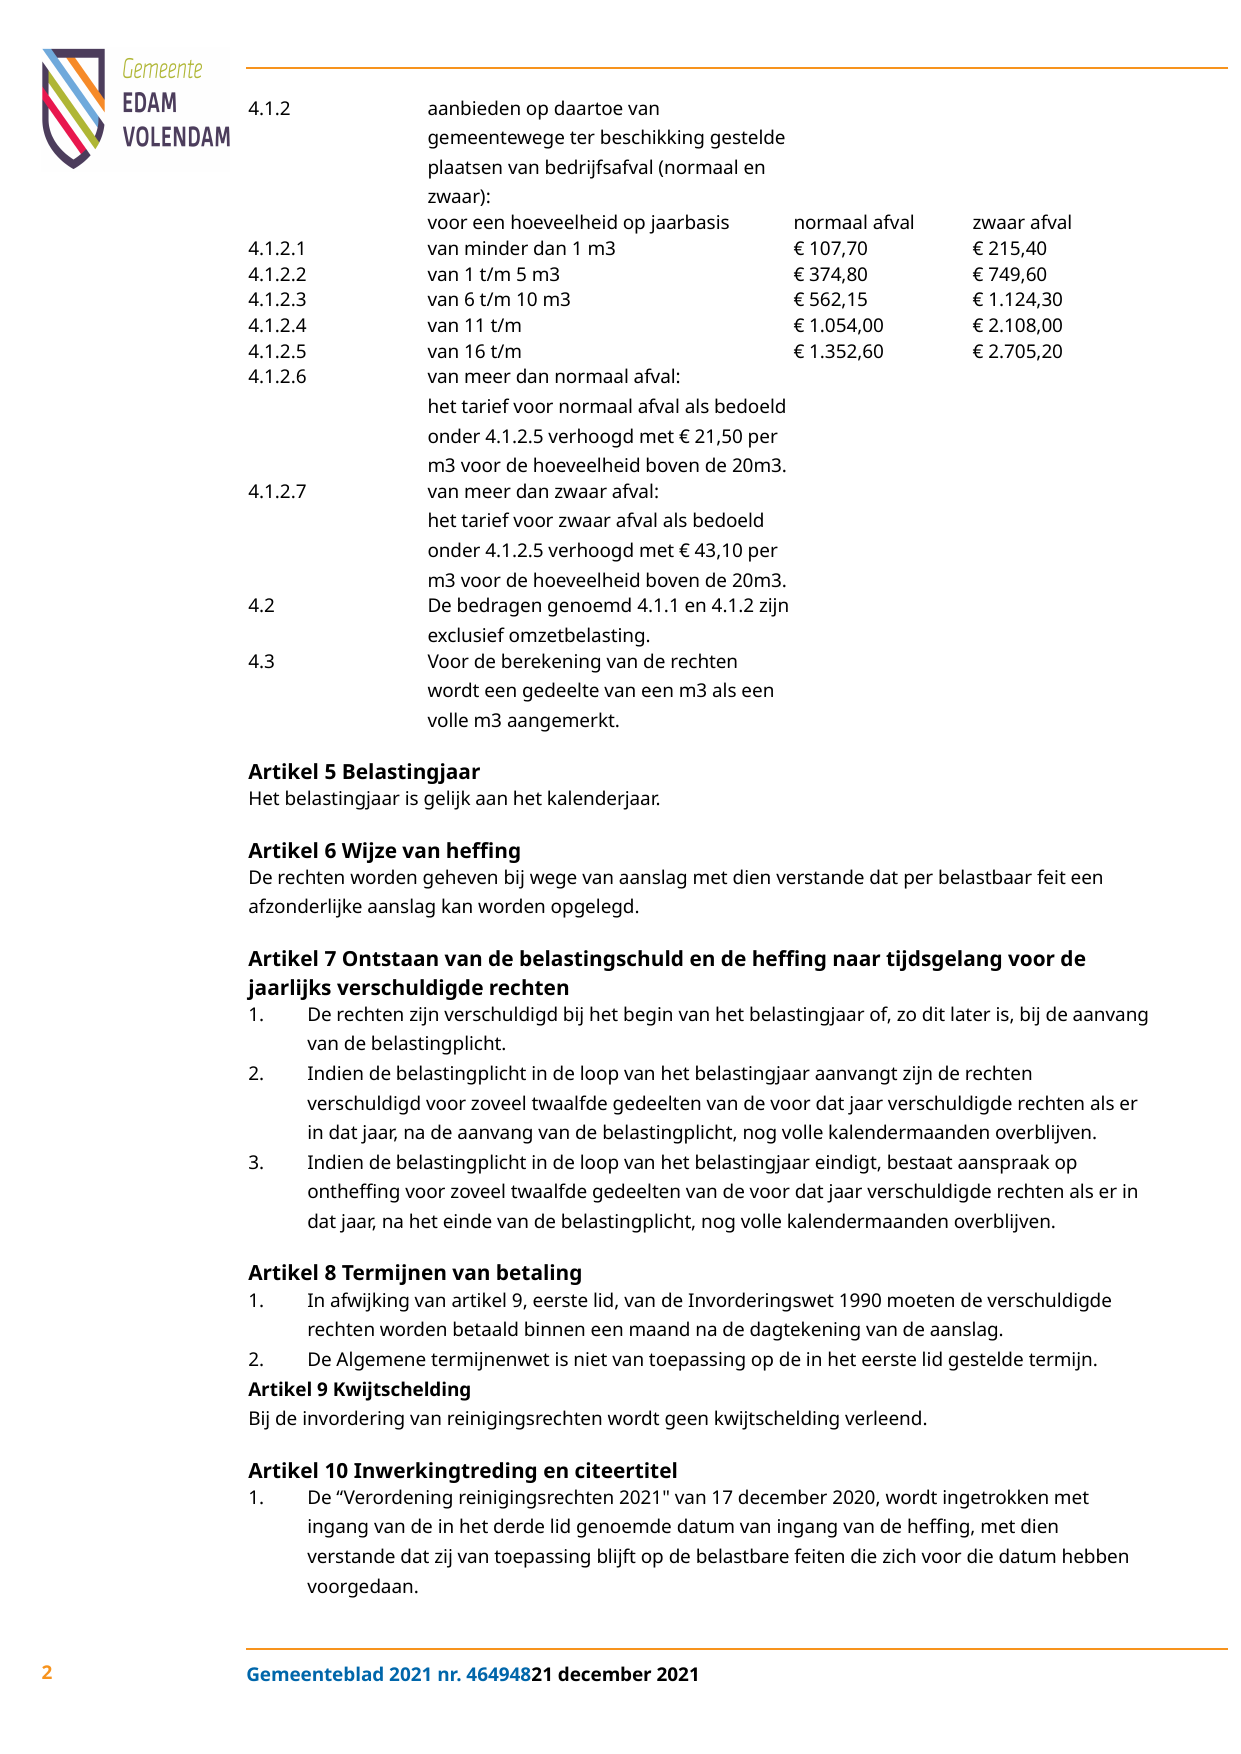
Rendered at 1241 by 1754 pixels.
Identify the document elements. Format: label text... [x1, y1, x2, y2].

list Indien de belastingplicht in de loop van het belastingjaar eindigt, bestaat aanspraak op ontheffing voor zoveel twaalfde gedeelten van de voor dat jaar verschuldigde rechten als er in dat jaar, na het einde van de belastingplicht, nog volle kalendermaanden overblijven. [248, 1149, 1152, 1234]
table_cell € 1.124,30 [973, 286, 1152, 312]
text Artikel 7 Ontstaan van de belastingschuld en de heffing naar tijdsgelang voor de jaarlijks verschuldigde rechten [248, 944, 1152, 1001]
table_cell € 107,70 [793, 235, 972, 261]
text Artikel 10 Inwerkingtreding en citeertitel [248, 1456, 1152, 1484]
table_cell € 562,15 [793, 286, 972, 312]
table_cell 4.1.2 [248, 95, 427, 209]
table_cell € 1.352,60 [793, 338, 972, 364]
table_cell normaal afval [793, 209, 972, 235]
list De Algemene termijnenwet is niet van toepassing op de in het eerste lid gestelde termijn. [248, 1346, 1152, 1372]
list Indien de belastingplicht in de loop van het belastingjaar aanvangt zijn de rechten verschuldigd voor zoveel twaalfde gedeelten van de voor dat jaar verschuldigde rechten als er in dat jaar, na de aanvang van de belastingplicht, nog volle kalendermaanden overblijven. [248, 1060, 1152, 1145]
table_cell [793, 95, 972, 209]
table_cell 4.1.2.1 [248, 235, 427, 261]
list De “Verordening reinigingsrechten 2021" van 17 december 2020, wordt ingetrokken met ingang van de in het derde lid genoemde datum van ingang van de heffing, met dien verstande dat zij van toepassing blijft op de belastbare feiten die zich voor die datum hebben voorgedaan. [248, 1484, 1152, 1599]
table_cell van 1 t/m 5 m3 [427, 261, 793, 286]
table_cell € 215,40 [973, 235, 1152, 261]
table_cell van 11 t/m [427, 312, 793, 338]
text Artikel 8 Termijnen van betaling [248, 1258, 1152, 1287]
table_cell 4.3 [248, 648, 427, 733]
table_cell 4.1.2.6 [248, 364, 427, 478]
text Artikel 9 Kwijtschelding [248, 1376, 1152, 1401]
table_cell [973, 593, 1152, 648]
table_cell 4.2 [248, 593, 427, 648]
table_cell van 16 t/m [427, 338, 793, 364]
table_cell [793, 648, 972, 733]
picture [41, 47, 231, 172]
list In afwijking van artikel 9, eerste lid, van de Invorderingswet 1990 moeten de verschuldigde rechten worden betaald binnen een maand na de dagtekening van de aanslag. [248, 1287, 1152, 1342]
table_cell 4.1.2.4 [248, 312, 427, 338]
table_cell aanbieden op daartoe van gemeentewege ter beschikking gestelde plaatsen van bedrijfsafval (normaal en zwaar): [427, 95, 793, 209]
table_cell van minder dan 1 m3 [427, 235, 793, 261]
table_cell De bedragen genoemd 4.1.1 en 4.1.2 zijn exclusief omzetbelasting. [427, 593, 793, 648]
text De rechten worden geheven bij wege van aanslag met dien verstande dat per belastbaar feit een afzonderlijke aanslag kan worden opgelegd. [248, 864, 1152, 919]
table_cell [793, 593, 972, 648]
table_cell 4.1.2.3 [248, 286, 427, 312]
table_cell 4.1.2.5 [248, 338, 427, 364]
table_cell Voor de berekening van de rechten wordt een gedeelte van een m3 als een volle m3 aangemerkt. [427, 648, 793, 733]
table_cell [248, 209, 427, 235]
table_cell € 1.054,00 [793, 312, 972, 338]
list De rechten zijn verschuldigd bij het begin van het belastingjaar of, zo dit later is, bij de aanvang van de belastingplicht. [248, 1001, 1152, 1056]
table_cell [973, 648, 1152, 733]
text Het belastingjaar is gelijk aan het kalenderjaar. [248, 785, 1152, 811]
table_cell € 374,80 [793, 261, 972, 286]
table_cell [793, 478, 972, 593]
table_cell 4.1.2.7 [248, 478, 427, 593]
table_cell voor een hoeveelheid op jaarbasis [427, 209, 793, 235]
text Bij de invordering van reinigingsrechten wordt geen kwijtschelding verleend. [248, 1405, 1152, 1431]
table_cell € 2.108,00 [973, 312, 1152, 338]
table_cell van meer dan zwaar afval: het tarief voor zwaar afval als bedoeld onder 4.1.2.5 verhoogd met € 43,10 per m3 voor de hoeveelheid boven de 20m3. [427, 478, 793, 593]
table_cell van meer dan normaal afval: het tarief voor normaal afval als bedoeld onder 4.1.2.5 verhoogd met € 21,50 per m3 voor de hoeveelheid boven de 20m3. [427, 364, 793, 478]
table_cell € 749,60 [973, 261, 1152, 286]
table_cell [973, 478, 1152, 593]
table_cell [973, 364, 1152, 478]
table_cell 4.1.2.2 [248, 261, 427, 286]
table_cell zwaar afval [973, 209, 1152, 235]
text Artikel 6 Wijze van heffing [248, 836, 1152, 864]
text Artikel 5 Belastingjaar [248, 757, 1152, 785]
table_cell [973, 95, 1152, 209]
table_cell € 2.705,20 [973, 338, 1152, 364]
table_cell [793, 364, 972, 478]
table_cell van 6 t/m 10 m3 [427, 286, 793, 312]
